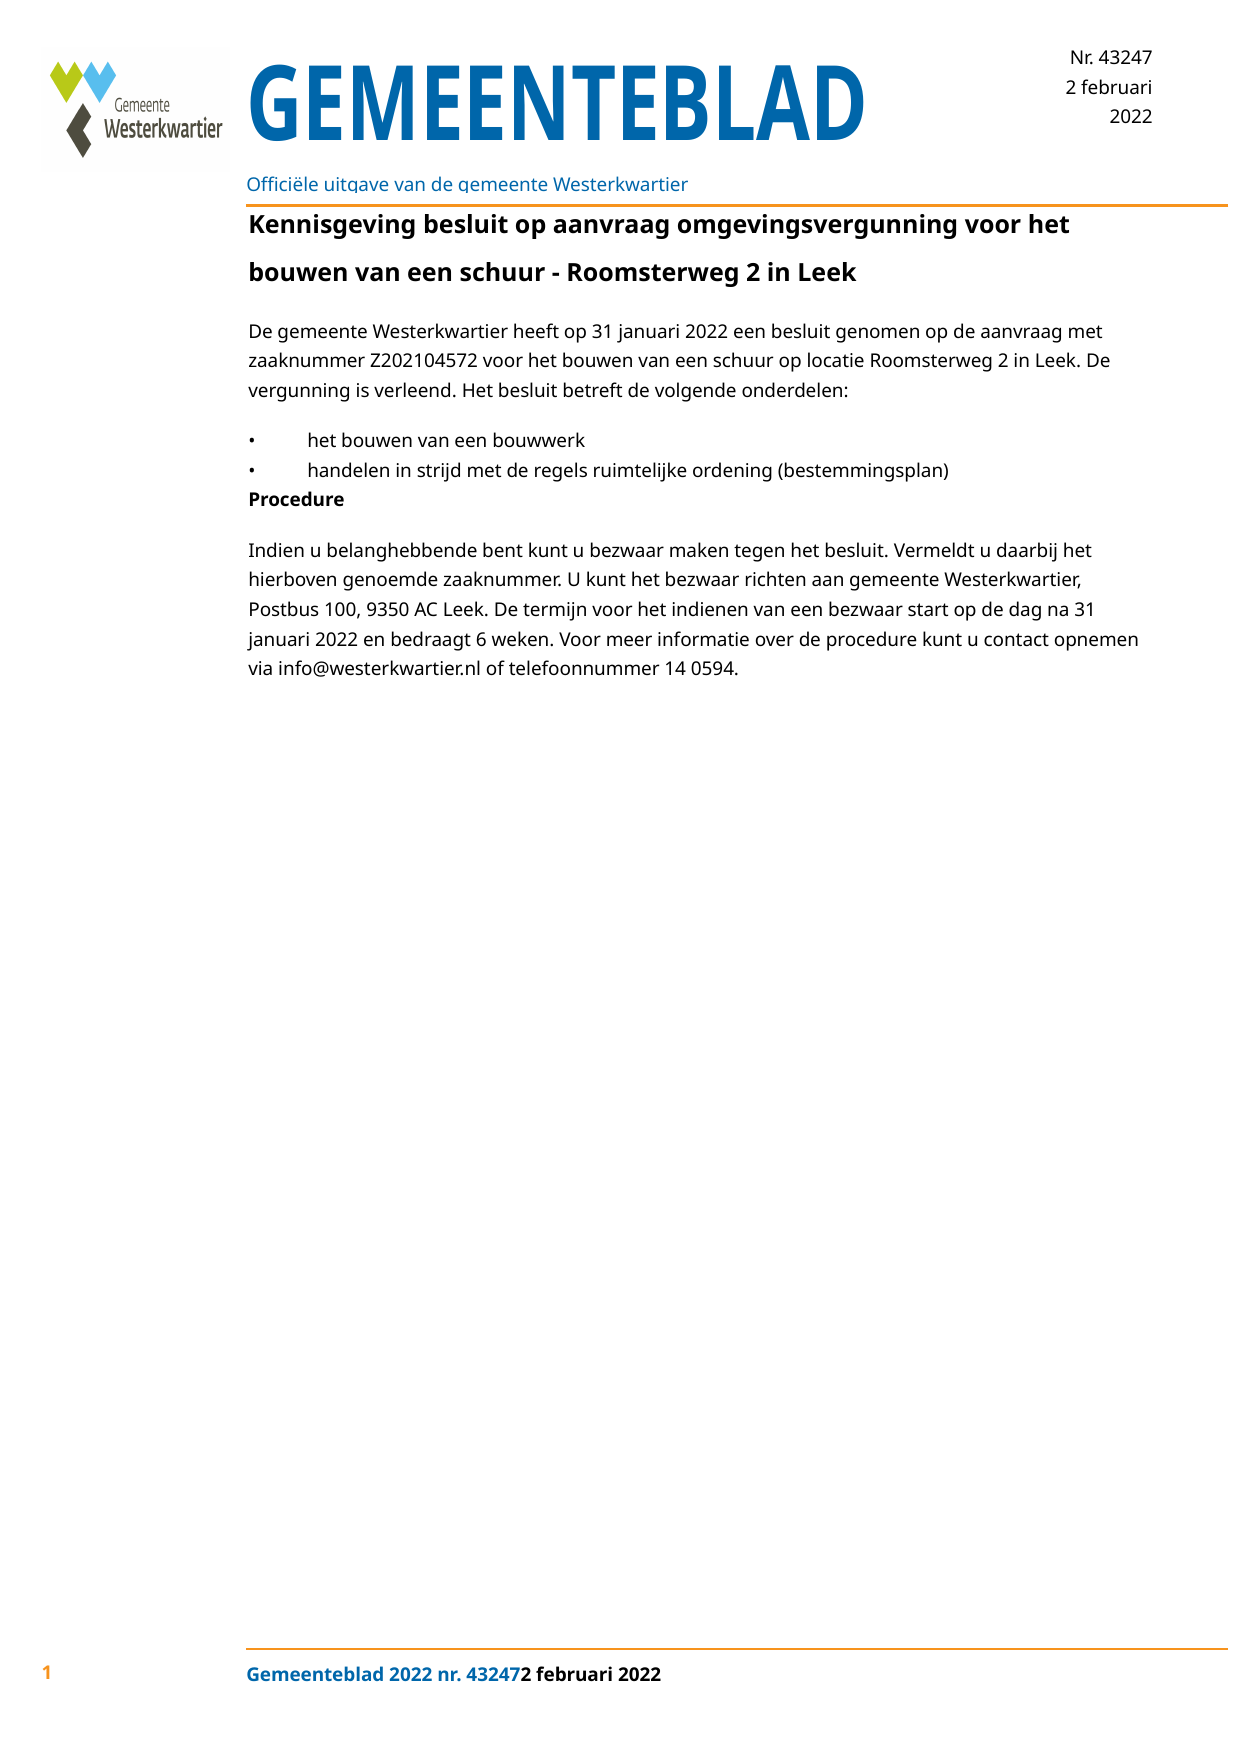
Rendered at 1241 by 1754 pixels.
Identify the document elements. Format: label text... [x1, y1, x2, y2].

picture [41, 47, 231, 172]
list handelen in strijd met de regels ruimtelijke ordening (bestemmingsplan) [248, 457, 1152, 483]
text Kennisgeving besluit op aanvraag omgevingsvergunning voor het bouwen van een schuur - Roomsterweg 2 in Leek [248, 207, 1152, 288]
text Indien u belanghebbende bent kunt u bezwaar maken tegen het besluit. Vermeldt u daarbij het hierboven genoemde zaaknummer. U kunt het bezwaar richten aan gemeente Westerkwartier, Postbus 100, 9350 AC Leek. De termijn voor het indienen van een bezwaar start op de dag na 31 januari 2022 en bedraagt 6 weken. Voor meer informatie over de procedure kunt u contact opnemen via info@westerkwartier.nl of telefoonnummer 14 0594. [248, 537, 1152, 681]
text De gemeente Westerkwartier heeft op 31 januari 2022 een besluit genomen op de aanvraag met zaaknummer Z202104572 voor het bouwen van een schuur op locatie Roomsterweg 2 in Leek. De vergunning is verleend. Het besluit betreft de volgende onderdelen: [248, 318, 1152, 403]
list het bouwen van een bouwwerk [248, 427, 1152, 453]
text Procedure [248, 487, 1152, 512]
